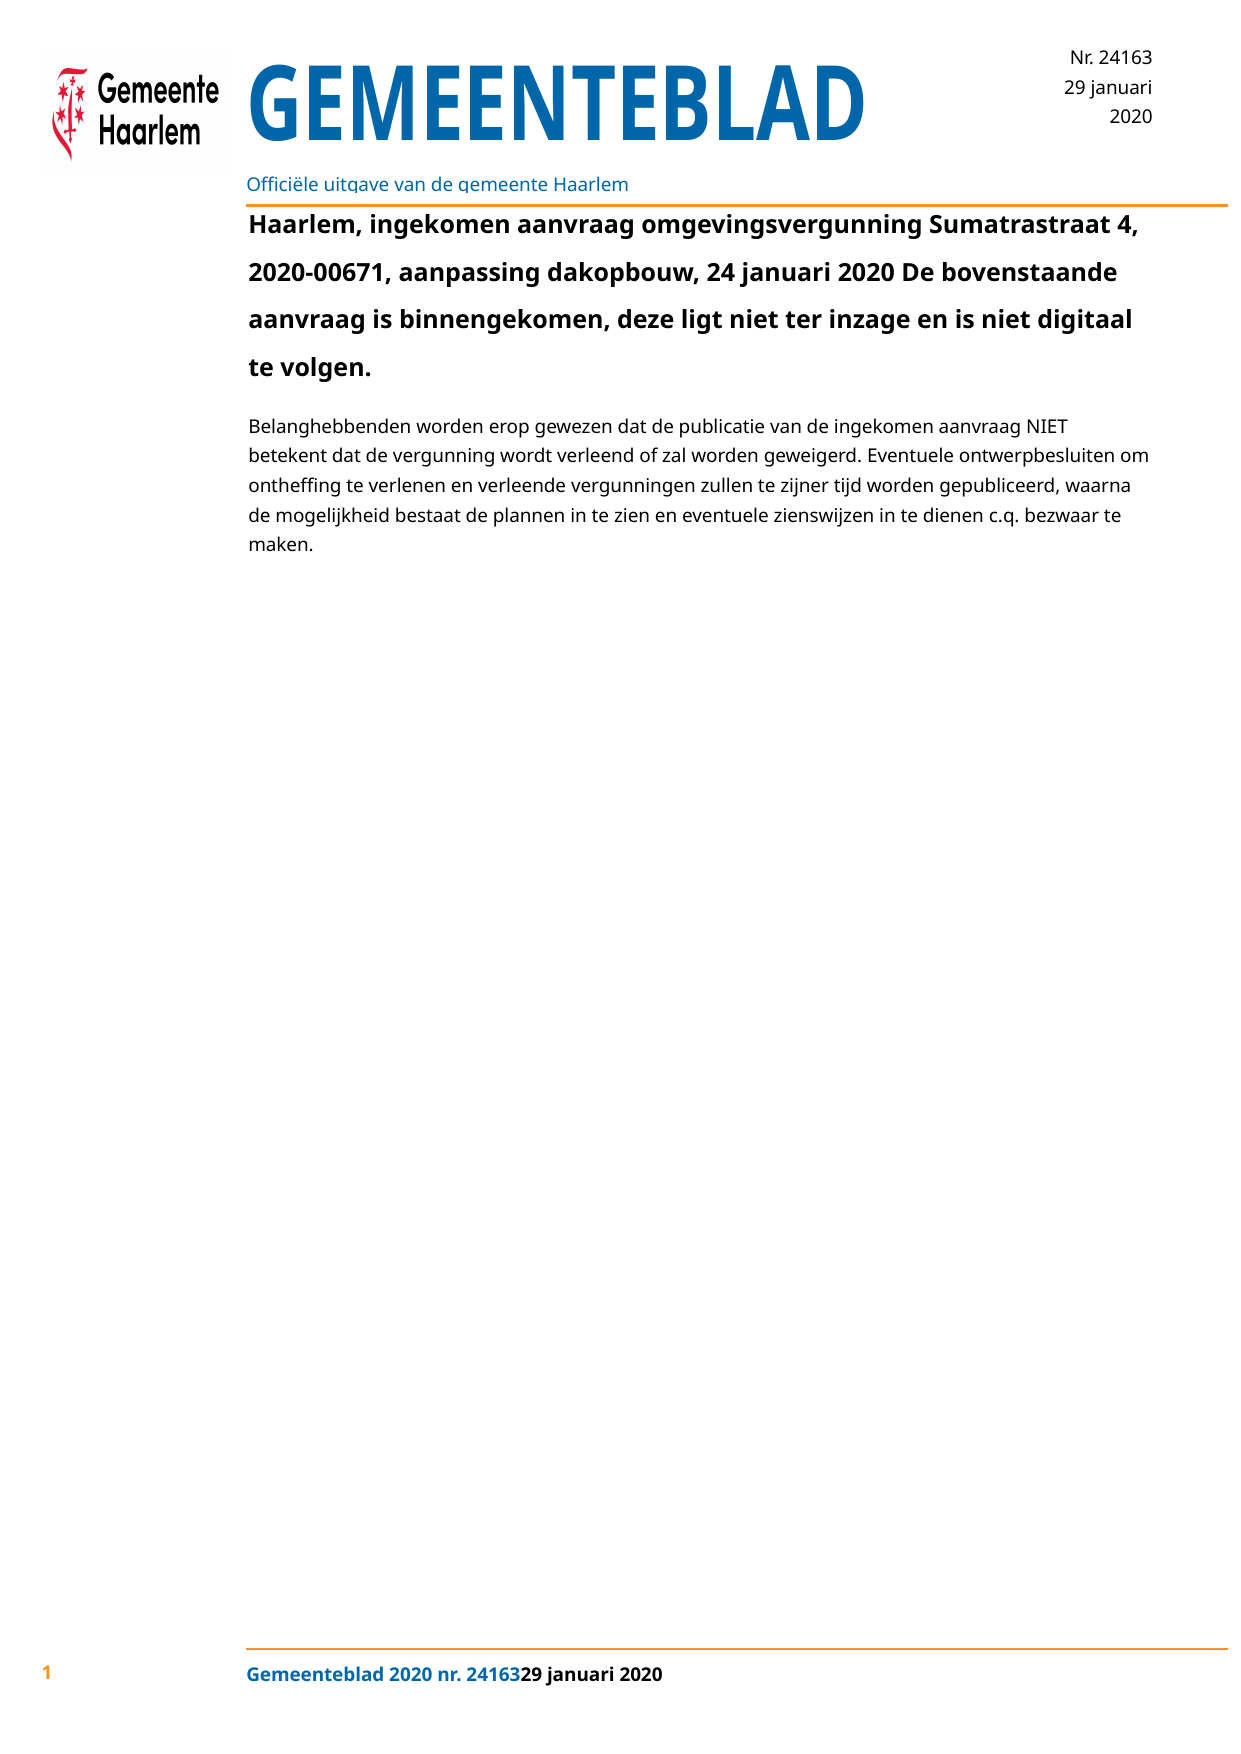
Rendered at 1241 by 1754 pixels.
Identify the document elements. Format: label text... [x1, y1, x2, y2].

text Belanghebbenden worden erop gewezen dat de publicatie van de ingekomen aanvraag NIET betekent dat de vergunning wordt verleend of zal worden geweigerd. Eventuele ontwerpbesluiten om ontheffing te verlenen en verleende vergunningen zullen te zijner tijd worden gepubliceerd, waarna de mogelijkheid bestaat de plannen in te zien en eventuele zienswijzen in te dienen c.q. bezwaar te maken. [248, 413, 1152, 557]
picture [41, 47, 231, 172]
text Haarlem, ingekomen aanvraag omgevingsvergunning Sumatrastraat 4, 2020-00671, aanpassing dakopbouw, 24 januari 2020 De bovenstaande aanvraag is binnengekomen, deze ligt niet ter inzage en is niet digitaal te volgen. [248, 207, 1152, 384]
